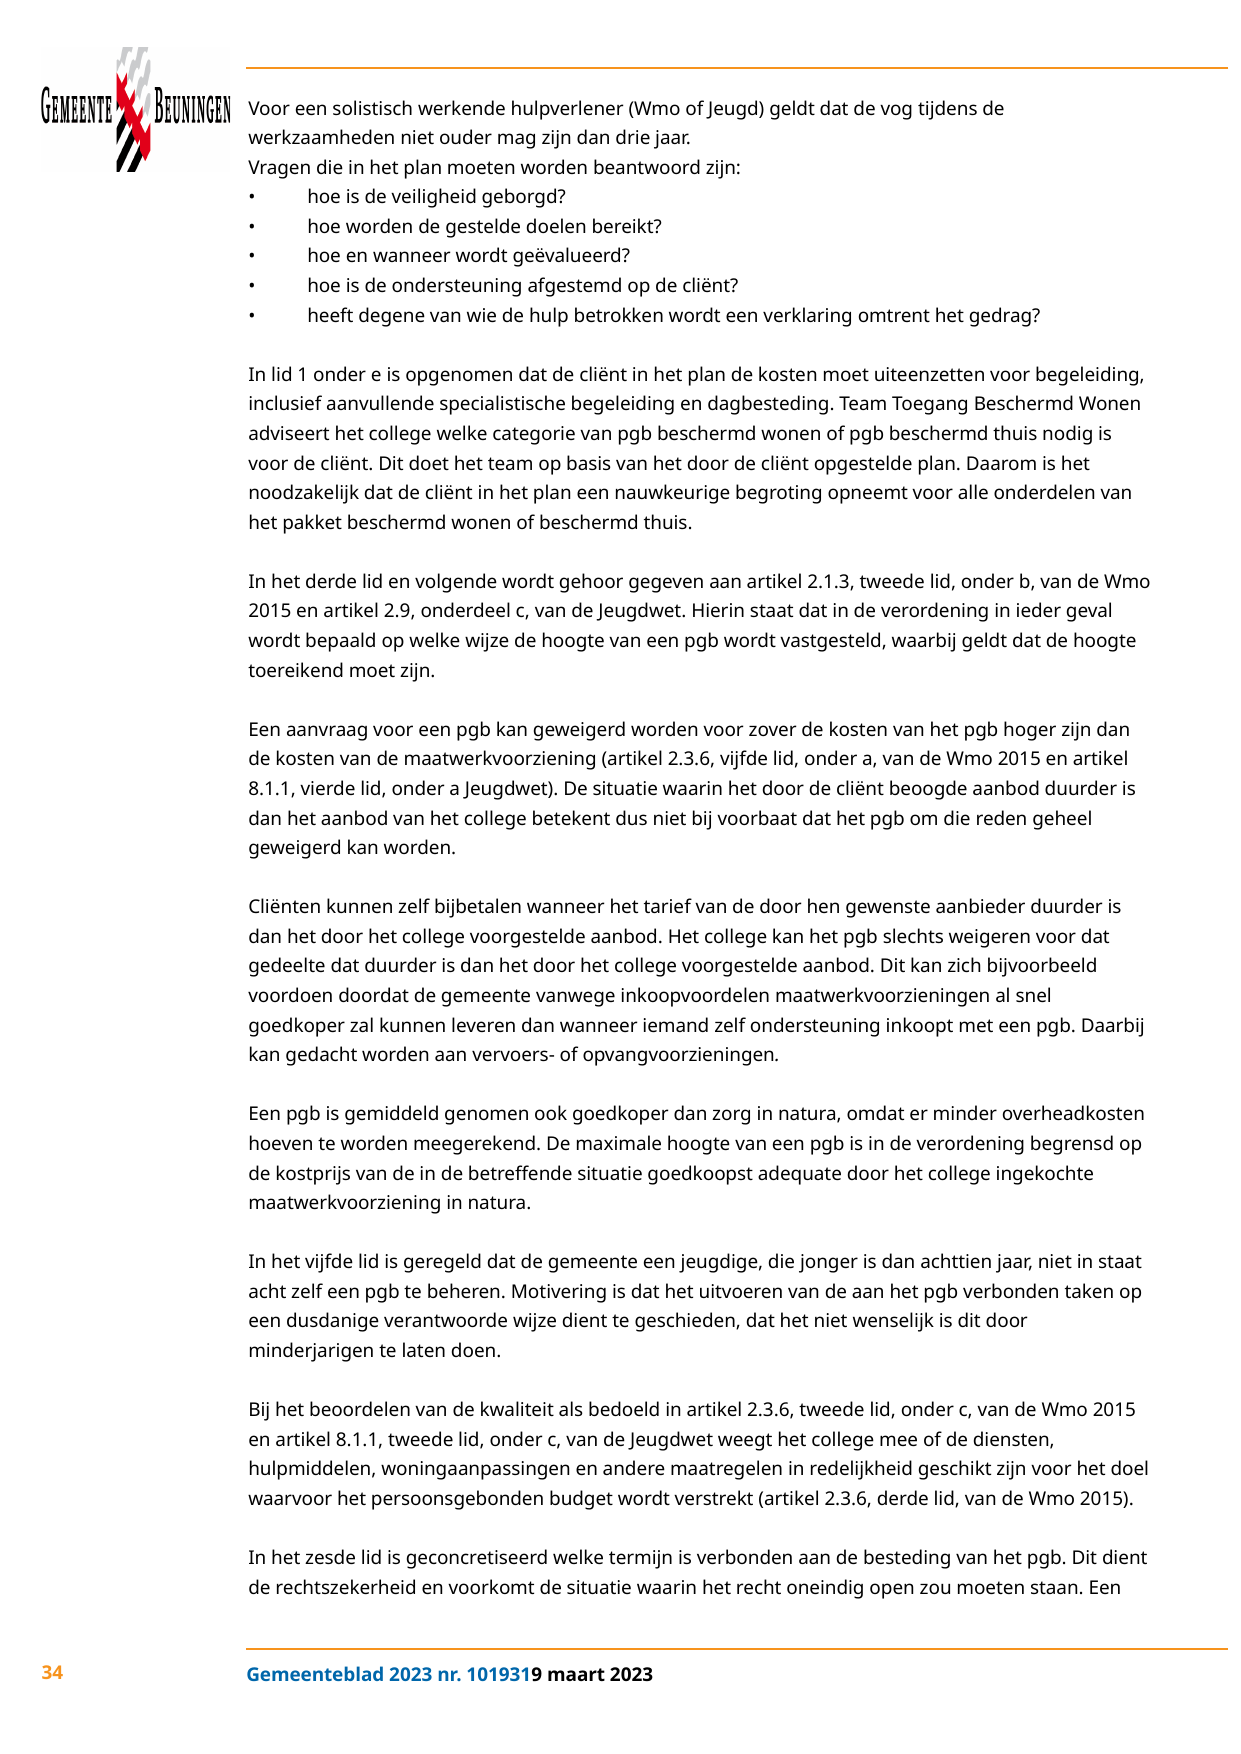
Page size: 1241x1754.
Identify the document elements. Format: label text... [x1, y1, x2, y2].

list hoe is de ondersteuning afgestemd op de cliënt? [248, 272, 1152, 298]
text Vragen die in het plan moeten worden beantwoord zijn: [248, 154, 1152, 180]
text Een aanvraag voor een pgb kan geweigerd worden voor zover de kosten van het pgb hoger zijn dan de kosten van de maatwerkvoorziening (artikel 2.3.6, vijfde lid, onder a, van de Wmo 2015 en artikel 8.1.1, vierde lid, onder a Jeugdwet). De situatie waarin het door de cliënt beoogde aanbod duurder is dan het aanbod van het college betekent dus niet bij voorbaat dat het pgb om die reden geheel geweigerd kan worden. [248, 716, 1152, 860]
text Een pgb is gemiddeld genomen ook goedkoper dan zorg in natura, omdat er minder overheadkosten hoeven te worden meegerekend. De maximale hoogte van een pgb is in de verordening begrensd op de kostprijs van de in de betreffende situatie goedkoopst adequate door het college ingekochte maatwerkvoorziening in natura. [248, 1101, 1152, 1215]
picture [41, 47, 231, 172]
text In het vijfde lid is geregeld dat de gemeente een jeugdige, die jonger is dan achttien jaar, niet in staat acht zelf een pgb te beheren. Motivering is dat het uitvoeren van de aan het pgb verbonden taken op een dusdanige verantwoorde wijze dient te geschieden, dat het niet wenselijk is dit door minderjarigen te laten doen. [248, 1248, 1152, 1363]
text In het zesde lid is geconcretiseerd welke termijn is verbonden aan de besteding van het pgb. Dit dient de rechtszekerheid en voorkomt de situatie waarin het recht oneindig open zou moeten staan. Een [248, 1544, 1152, 1600]
text Cliënten kunnen zelf bijbetalen wanneer het tarief van de door hen gewenste aanbieder duurder is dan het door het college voorgestelde aanbod. Het college kan het pgb slechts weigeren voor dat gedeelte dat duurder is dan het door het college voorgestelde aanbod. Dit kan zich bijvoorbeeld voordoen doordat de gemeente vanwege inkoopvoordelen maatwerkvoorzieningen al snel goedkoper zal kunnen leveren dan wanneer iemand zelf ondersteuning inkoopt met een pgb. Daarbij kan gedacht worden aan vervoers- of opvangvoorzieningen. [248, 893, 1152, 1067]
text Bij het beoordelen van de kwaliteit als bedoeld in artikel 2.3.6, tweede lid, onder c, van de Wmo 2015 en artikel 8.1.1, tweede lid, onder c, van de Jeugdwet weegt het college mee of de diensten, hulpmiddelen, woningaanpassingen en andere maatregelen in redelijkheid geschikt zijn voor het doel waarvoor het persoonsgebonden budget wordt verstrekt (artikel 2.3.6, derde lid, van de Wmo 2015). [248, 1396, 1152, 1511]
text In lid 1 onder e is opgenomen dat de cliënt in het plan de kosten moet uiteenzetten voor begeleiding, inclusief aanvullende specialistische begeleiding en dagbesteding. Team Toegang Beschermd Wonen adviseert het college welke categorie van pgb beschermd wonen of pgb beschermd thuis nodig is voor de cliënt. Dit doet het team op basis van het door de cliënt opgestelde plan. Daarom is het noodzakelijk dat de cliënt in het plan een nauwkeurige begroting opneemt voor alle onderdelen van het pakket beschermd wonen of beschermd thuis. [248, 361, 1152, 535]
list hoe is de veiligheid geborgd? [248, 183, 1152, 209]
list hoe worden de gestelde doelen bereikt? [248, 213, 1152, 239]
text Voor een solistisch werkende hulpverlener (Wmo of Jeugd) geldt dat de vog tijdens de werkzaamheden niet ouder mag zijn dan drie jaar. [248, 95, 1152, 150]
text In het derde lid en volgende wordt gehoor gegeven aan artikel 2.1.3, tweede lid, onder b, van de Wmo 2015 en artikel 2.9, onderdeel c, van de Jeugdwet. Hierin staat dat in de verordening in ieder geval wordt bepaald op welke wijze de hoogte van een pgb wordt vastgesteld, waarbij geldt dat de hoogte toereikend moet zijn. [248, 568, 1152, 683]
list hoe en wanneer wordt geëvalueerd? [248, 243, 1152, 268]
list heeft degene van wie de hulp betrokken wordt een verklaring omtrent het gedrag? [248, 302, 1152, 328]
